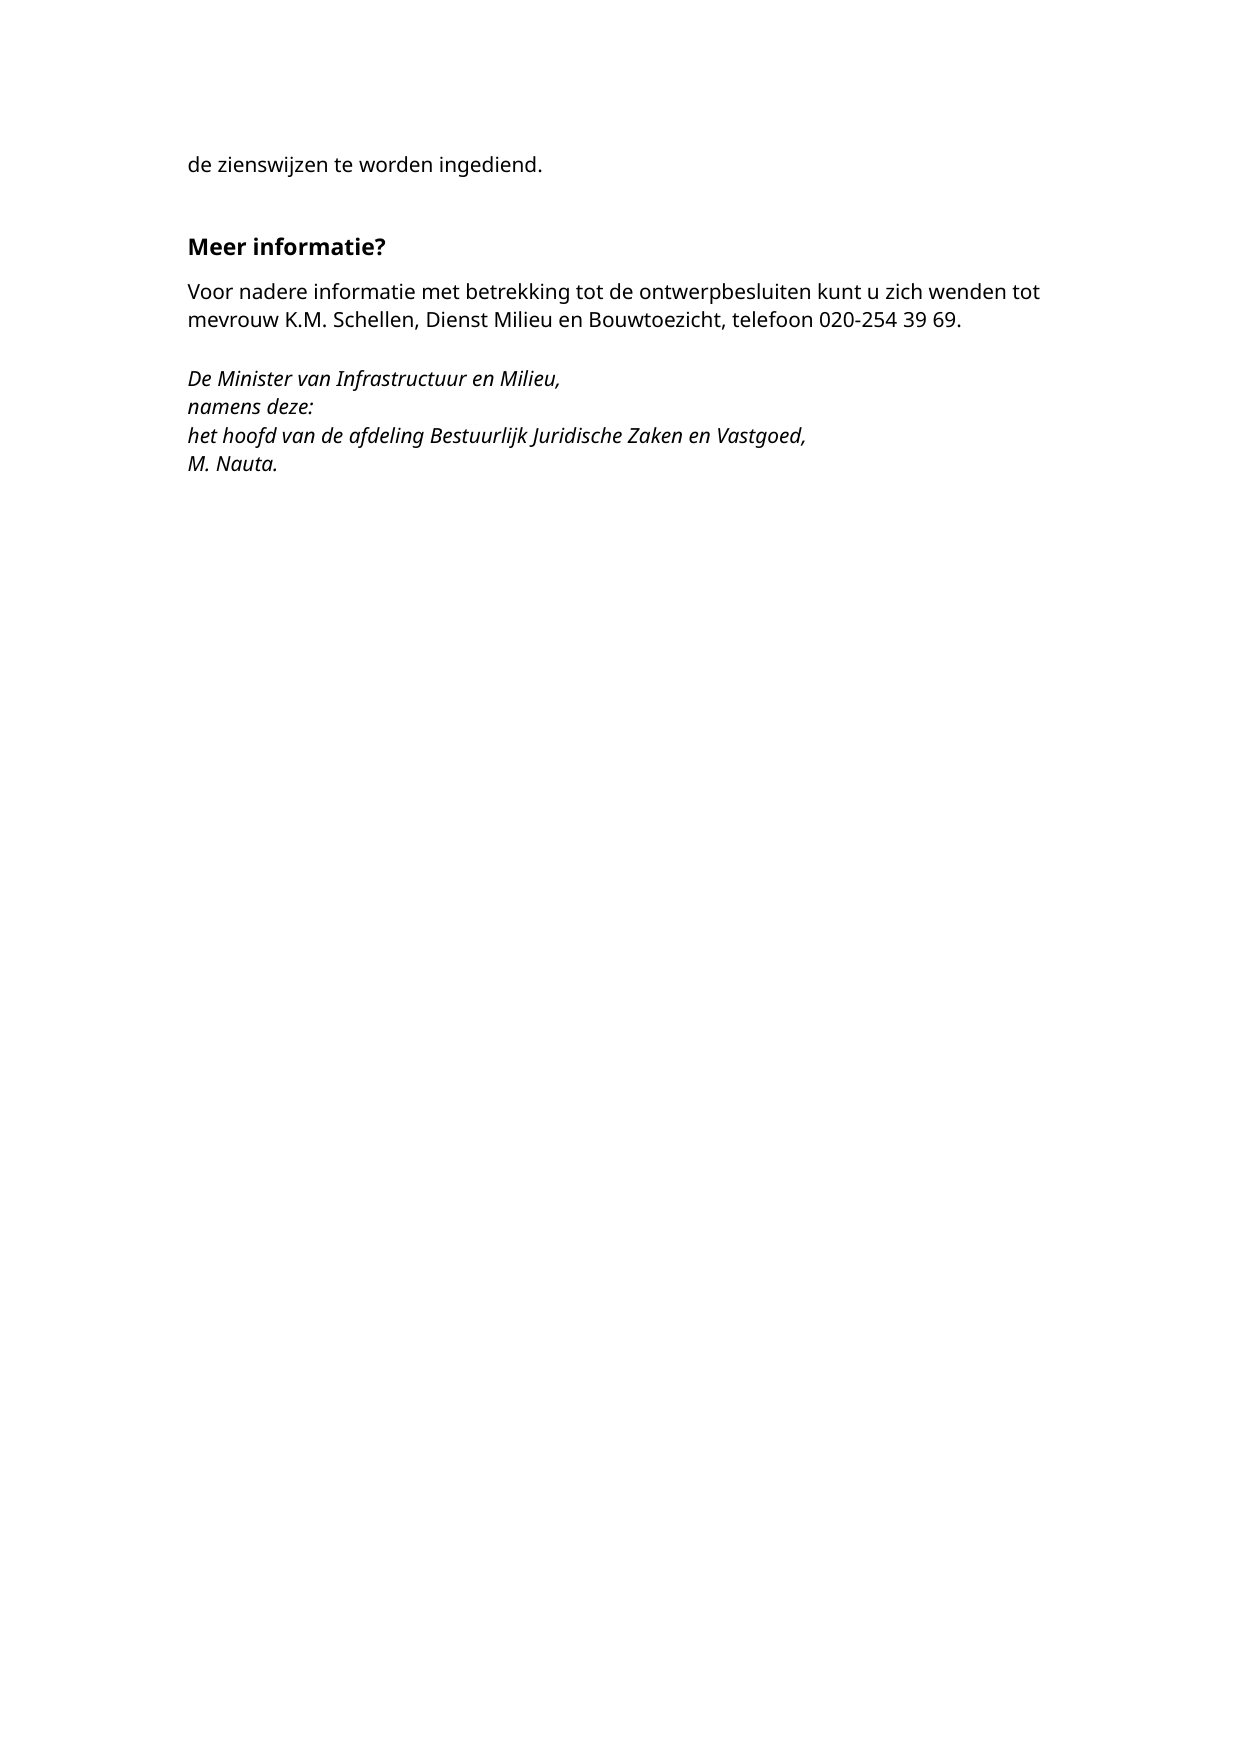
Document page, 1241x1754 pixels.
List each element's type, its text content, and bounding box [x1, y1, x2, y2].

text de zienswijzen te worden ingediend. [187, 150, 1053, 178]
text Voor nadere informatie met betrekking tot de ontwerpbesluiten kunt u zich wenden tot mevrouw K.M. Schellen, Dienst Milieu en Bouwtoezicht, telefoon 020-254 39 69. [187, 277, 1053, 334]
subtitle Meer informatie? [187, 231, 1053, 262]
text De Minister van Infrastructuur en Milieu, [187, 364, 1053, 392]
text namens deze: [187, 392, 1053, 421]
text M. Nauta. [187, 449, 1053, 478]
text het hoofd van de afdeling Bestuurlijk Juridische Zaken en Vastgoed, [187, 421, 1053, 449]
